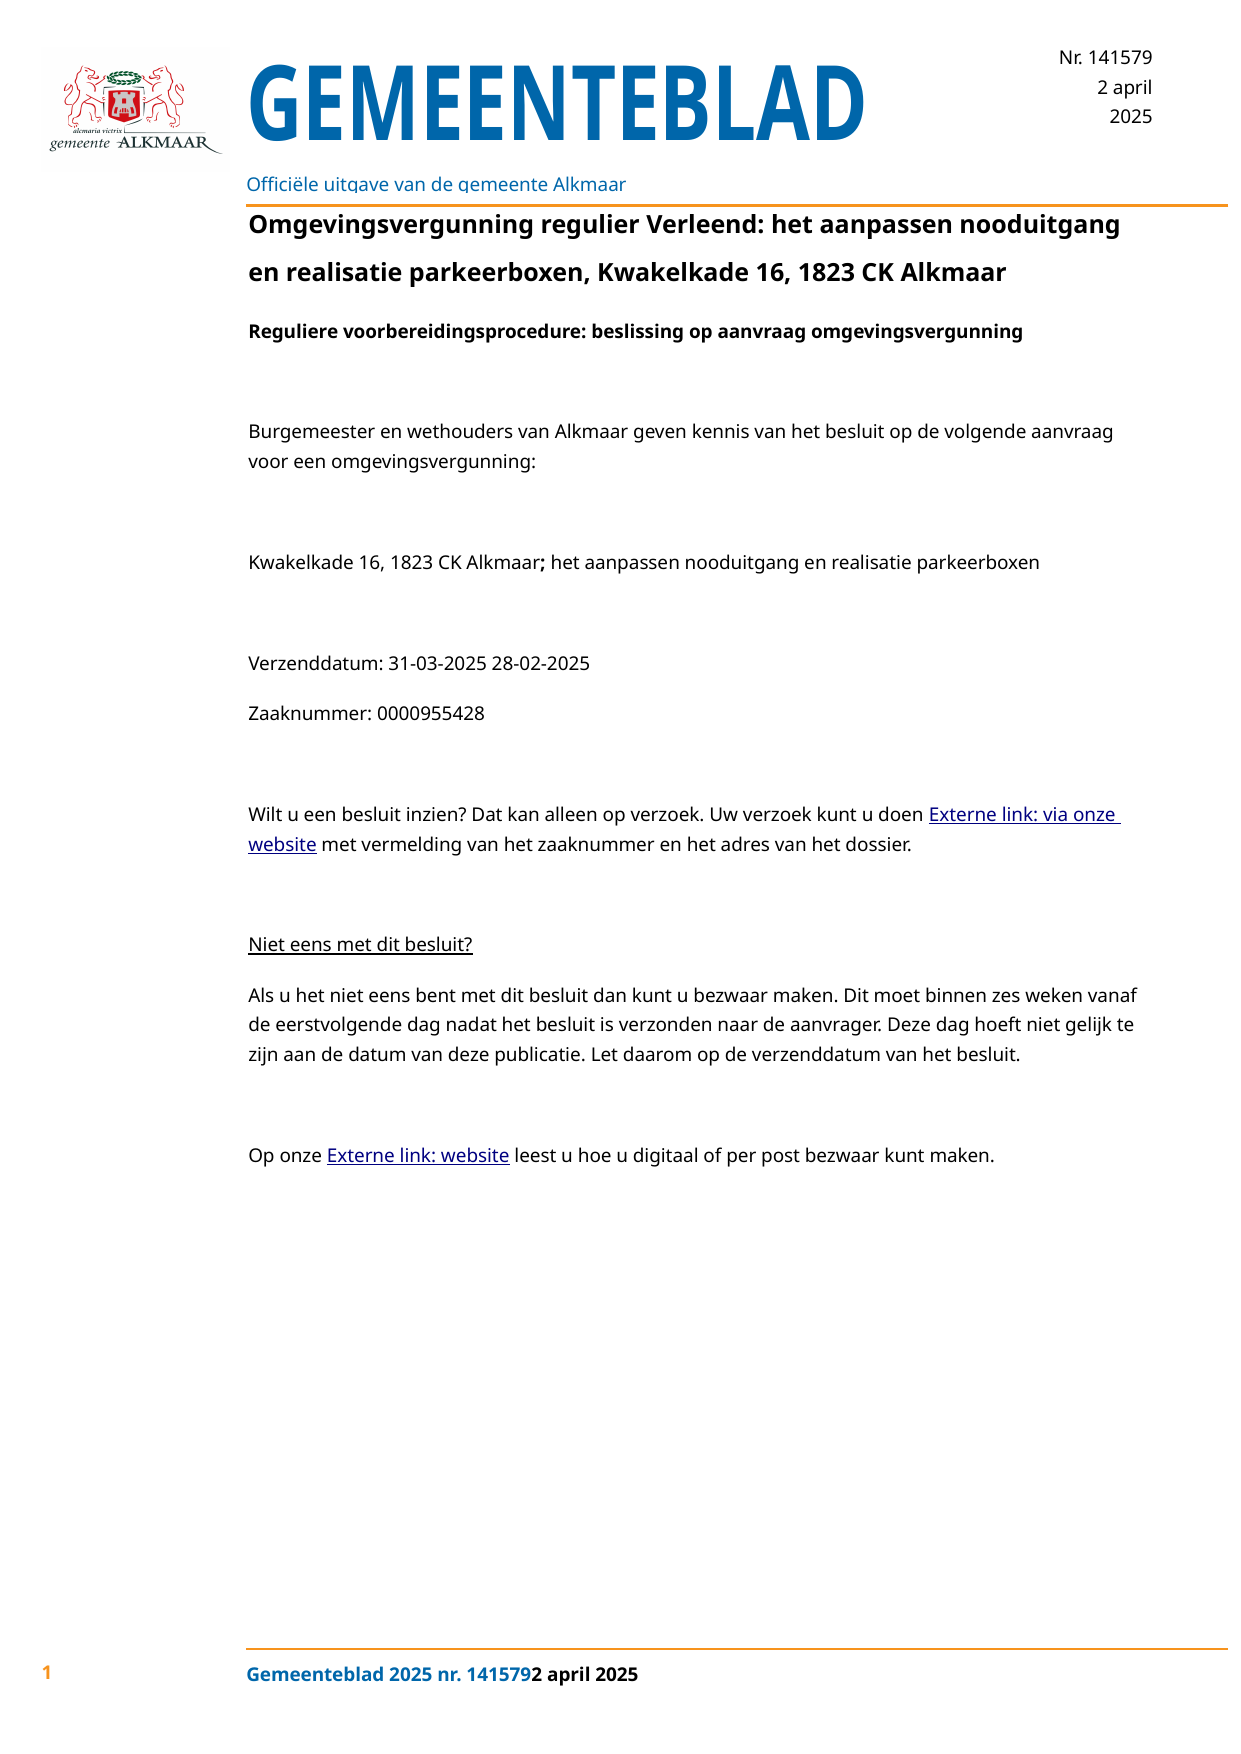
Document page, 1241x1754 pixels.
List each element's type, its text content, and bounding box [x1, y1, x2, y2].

text Omgevingsvergunning regulier Verleend: het aanpassen nooduitgang en realisatie parkeerboxen, Kwakelkade 16, 1823 CK Alkmaar [248, 207, 1152, 288]
text Kwakelkade 16, 1823 CK Alkmaar; het aanpassen nooduitgang en realisatie parkeerboxen [248, 549, 1152, 575]
text Zaaknummer: 0000955428 [248, 700, 1152, 726]
text Verzenddatum: 31-03-2025 28-02-2025 [248, 650, 1152, 676]
text Reguliere voorbereidingsprocedure: beslissing op aanvraag omgevingsvergunning [248, 318, 1152, 344]
text Op onze Externe link: website leest u hoe u digitaal of per post bezwaar kunt maken. [248, 1142, 1152, 1168]
picture [41, 47, 231, 172]
text Burgemeester en wethouders van Alkmaar geven kennis van het besluit op de volgende aanvraag voor een omgevingsvergunning: [248, 419, 1152, 474]
text Als u het niet eens bent met dit besluit dan kunt u bezwaar maken. Dit moet binnen zes weken vanaf de eerstvolgende dag nadat het besluit is verzonden naar de aanvrager. Deze dag hoeft niet gelijk te zijn aan de datum van deze publicatie. Let daarom op de verzenddatum van het besluit. [248, 982, 1152, 1067]
text Wilt u een besluit inzien? Dat kan alleen op verzoek. Uw verzoek kunt u doen Externe link: via onze website met vermelding van het zaaknummer en het adres van het dossier. [248, 801, 1152, 857]
text Niet eens met dit besluit? [248, 932, 1152, 957]
